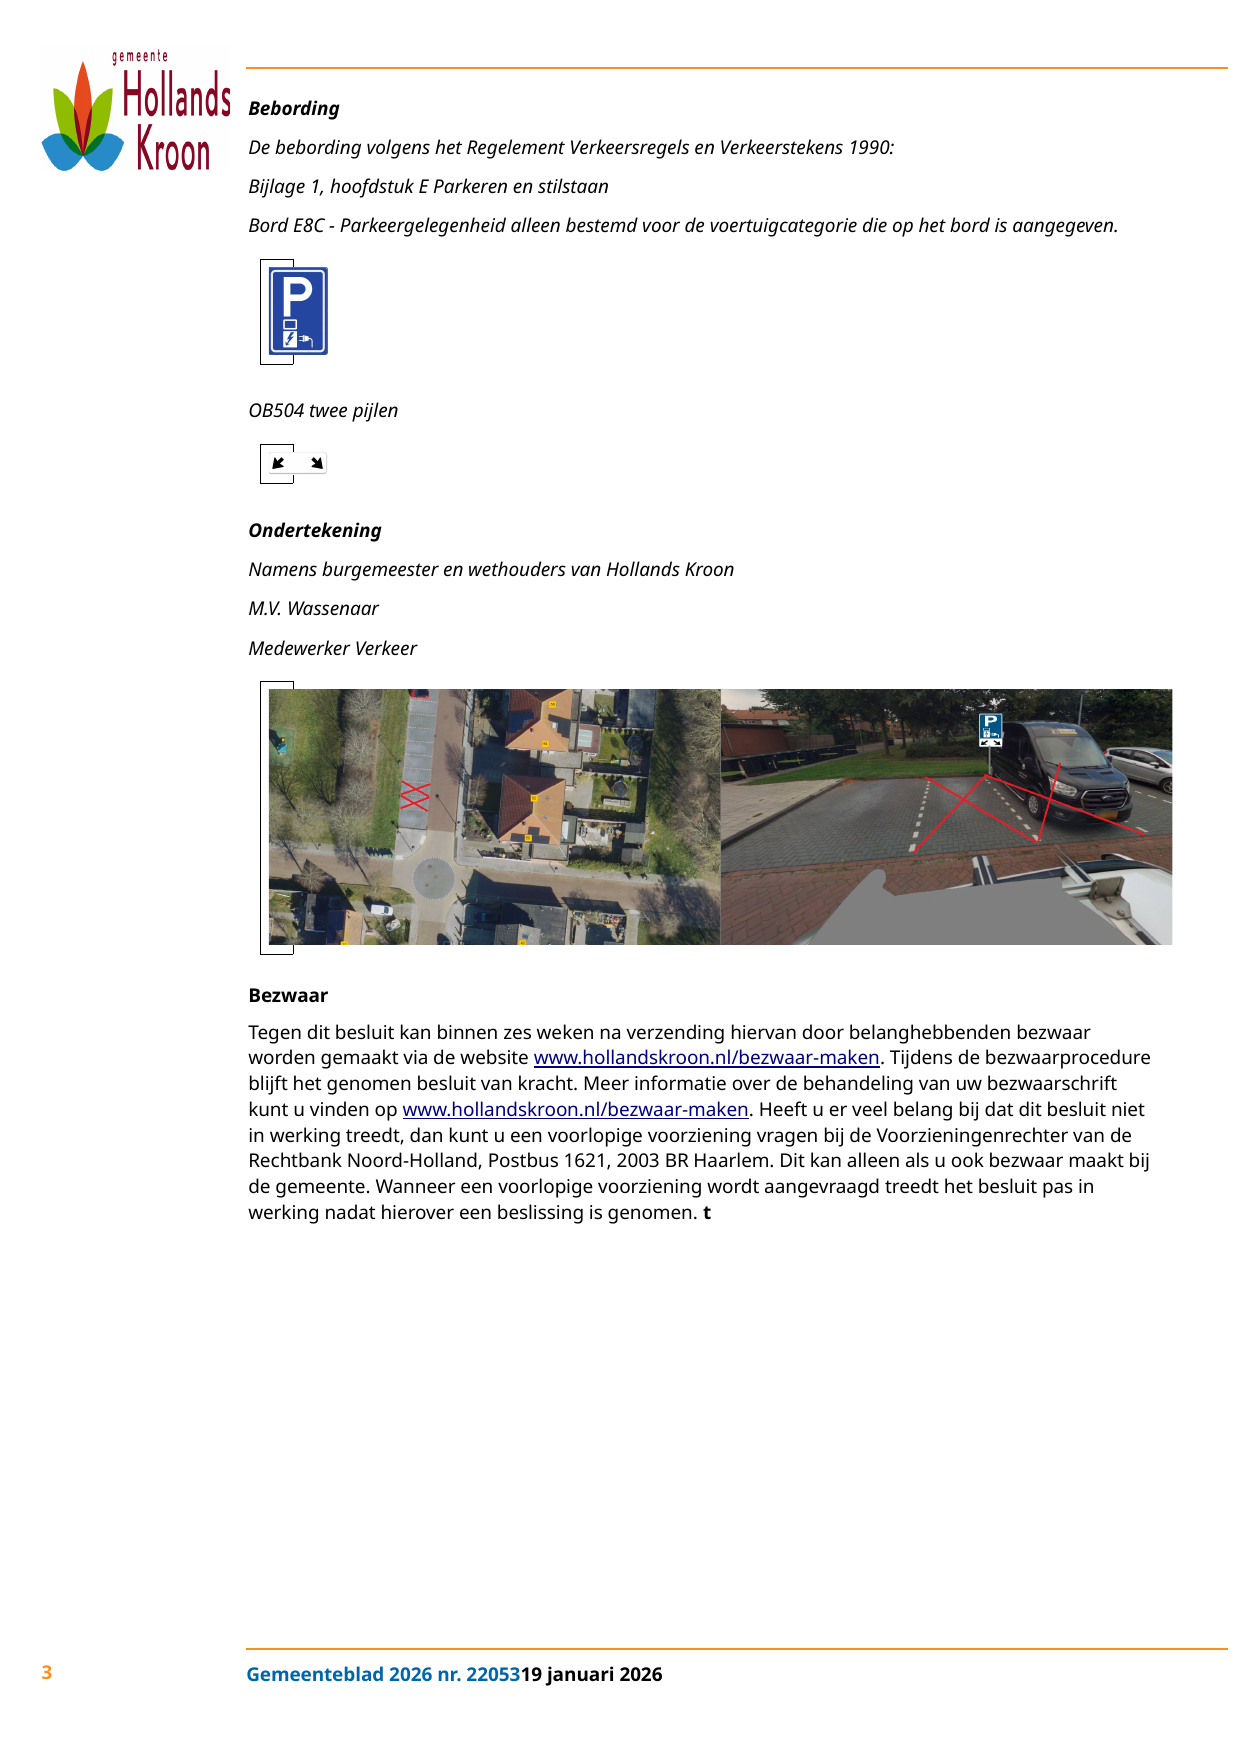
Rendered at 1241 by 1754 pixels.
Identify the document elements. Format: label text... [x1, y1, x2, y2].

text Medewerker Verkeer [248, 635, 1152, 660]
text Bijlage 1, hoofdstuk E Parkeren en stilstaan [248, 173, 1152, 199]
text OB504 twee pijlen [248, 397, 1152, 423]
text Bezwaar [248, 982, 1152, 1008]
picture [268, 689, 1173, 945]
picture [41, 47, 231, 172]
text De bebording volgens het Regelement Verkeersregels en Verkeerstekens 1990: [248, 134, 1152, 160]
picture [268, 267, 328, 355]
text Ondertekening [248, 517, 1152, 543]
text Bebording [248, 95, 1152, 121]
picture [268, 452, 328, 475]
text Bord E8C - Parkeergelegenheid alleen bestemd voor de voertuigcategorie die op het bord is aangegeven. [248, 213, 1152, 238]
text Tegen dit besluit kan binnen zes weken na verzending hiervan door belanghebbenden bezwaar worden gemaakt via de website www.hollandskroon.nl/bezwaar-maken. Tijdens de bezwaarprocedure blijft het genomen besluit van kracht. Meer informatie over de behandeling van uw bezwaarschrift kunt u vinden op www.hollandskroon.nl/bezwaar-maken. Heeft u er veel belang bij dat dit besluit niet in werking treedt, dan kunt u een voorlopige voorziening vragen bij de Voorzieningenrechter van de Rechtbank Noord-Holland, Postbus 1621, 2003 BR Haarlem. Dit kan alleen als u ook bezwaar maakt bij de gemeente. Wanneer een voorlopige voorziening wordt aangevraagd treedt het besluit pas in werking nadat hierover een beslissing is genomen. t [248, 1019, 1152, 1225]
text M.V. Wassenaar [248, 595, 1152, 621]
text Namens burgemeester en wethouders van Hollands Kroon [248, 556, 1152, 582]
